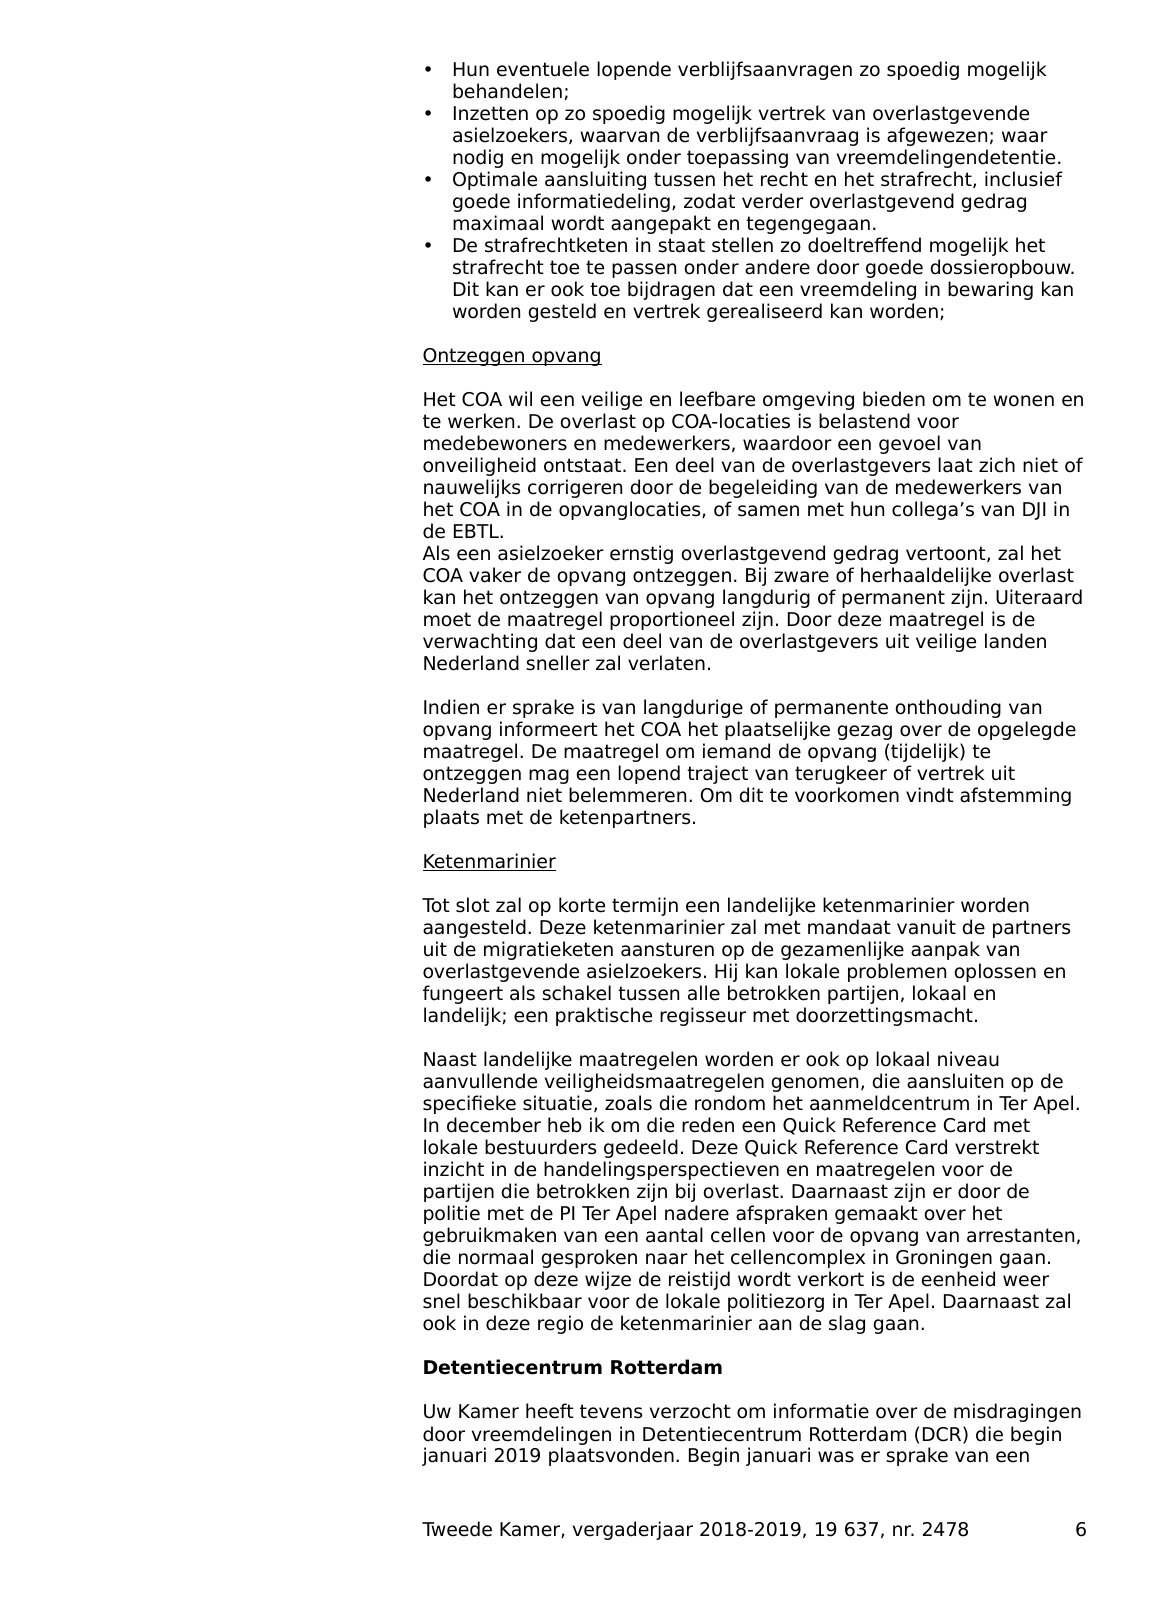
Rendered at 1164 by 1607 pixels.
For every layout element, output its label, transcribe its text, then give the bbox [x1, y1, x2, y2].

text • De strafrechtketen in staat stellen zo doeltreffend mogelijk het strafrecht toe te passen onder andere door goede dossieropbouw. Dit kan er ook toe bijdragen dat een vreemdeling in bewaring kan worden gesteld en vertrek gerealiseerd kan worden; [422, 235, 1087, 323]
text • Hun eventuele lopende verblijfsaanvragen zo spoedig mogelijk behandelen; [422, 59, 1087, 103]
subtitle Detentiecentrum Rotterdam [422, 1357, 1087, 1379]
text Het COA wil een veilige en leefbare omgeving bieden om te wonen en te werken. De overlast op COA-locaties is belastend voor medebewoners en medewerkers, waardoor een gevoel van onveiligheid ontstaat. Een deel van de overlastgevers laat zich niet of nauwelijks corrigeren door de begeleiding van de medewerkers van het COA in de opvanglocaties, of samen met hun collega’s van DJI in de EBTL. [422, 389, 1087, 543]
text • Inzetten op zo spoedig mogelijk vertrek van overlastgevende asielzoekers, waarvan de verblijfsaanvraag is afgewezen; waar nodig en mogelijk onder toepassing van vreemdelingendetentie. [422, 103, 1087, 169]
subtitle Ontzeggen opvang [422, 345, 1087, 367]
text Naast landelijke maatregelen worden er ook op lokaal niveau aanvullende veiligheidsmaatregelen genomen, die aansluiten op de specifieke situatie, zoals die rondom het aanmeldcentrum in Ter Apel. In december heb ik om die reden een Quick Reference Card met lokale bestuurders gedeeld. Deze Quick Reference Card verstrekt inzicht in de handelingsperspectieven en maatregelen voor de partijen die betrokken zijn bij overlast. Daarnaast zijn er door de politie met de PI Ter Apel nadere afspraken gemaakt over het gebruikmaken van een aantal cellen voor de opvang van arrestanten, die normaal gesproken naar het cellencomplex in Groningen gaan. Doordat op deze wijze de reistijd wordt verkort is de eenheid weer snel beschikbaar voor de lokale politiezorg in Ter Apel. Daarnaast zal ook in deze regio de ketenmarinier aan de slag gaan. [422, 1049, 1087, 1335]
text Als een asielzoeker ernstig overlastgevend gedrag vertoont, zal het COA vaker de opvang ontzeggen. Bij zware of herhaaldelijke overlast kan het ontzeggen van opvang langdurig of permanent zijn. Uiteraard moet de maatregel proportioneel zijn. Door deze maatregel is de verwachting dat een deel van de overlastgevers uit veilige landen Nederland sneller zal verlaten. [422, 543, 1087, 675]
subtitle Ketenmarinier [422, 851, 1087, 873]
text Uw Kamer heeft tevens verzocht om informatie over de misdragingen door vreemdelingen in Detentiecentrum Rotterdam (DCR) die begin januari 2019 plaatsvonden. Begin januari was er sprake van een [422, 1401, 1087, 1467]
text Tot slot zal op korte termijn een landelijke ketenmarinier worden aangesteld. Deze ketenmarinier zal met mandaat vanuit de partners uit de migratieketen aansturen op de gezamenlijke aanpak van overlastgevende asielzoekers. Hij kan lokale problemen oplossen en fungeert als schakel tussen alle betrokken partijen, lokaal en landelijk; een praktische regisseur met doorzettingsmacht. [422, 895, 1087, 1027]
text • Optimale aansluiting tussen het recht en het strafrecht, inclusief goede informatiedeling, zodat verder overlastgevend gedrag maximaal wordt aangepakt en tegengegaan. [422, 169, 1087, 235]
text Indien er sprake is van langdurige of permanente onthouding van opvang informeert het COA het plaatselijke gezag over de opgelegde maatregel. De maatregel om iemand de opvang (tijdelijk) te ontzeggen mag een lopend traject van terugkeer of vertrek uit Nederland niet belemmeren. Om dit te voorkomen vindt afstemming plaats met de ketenpartners. [422, 697, 1087, 829]
